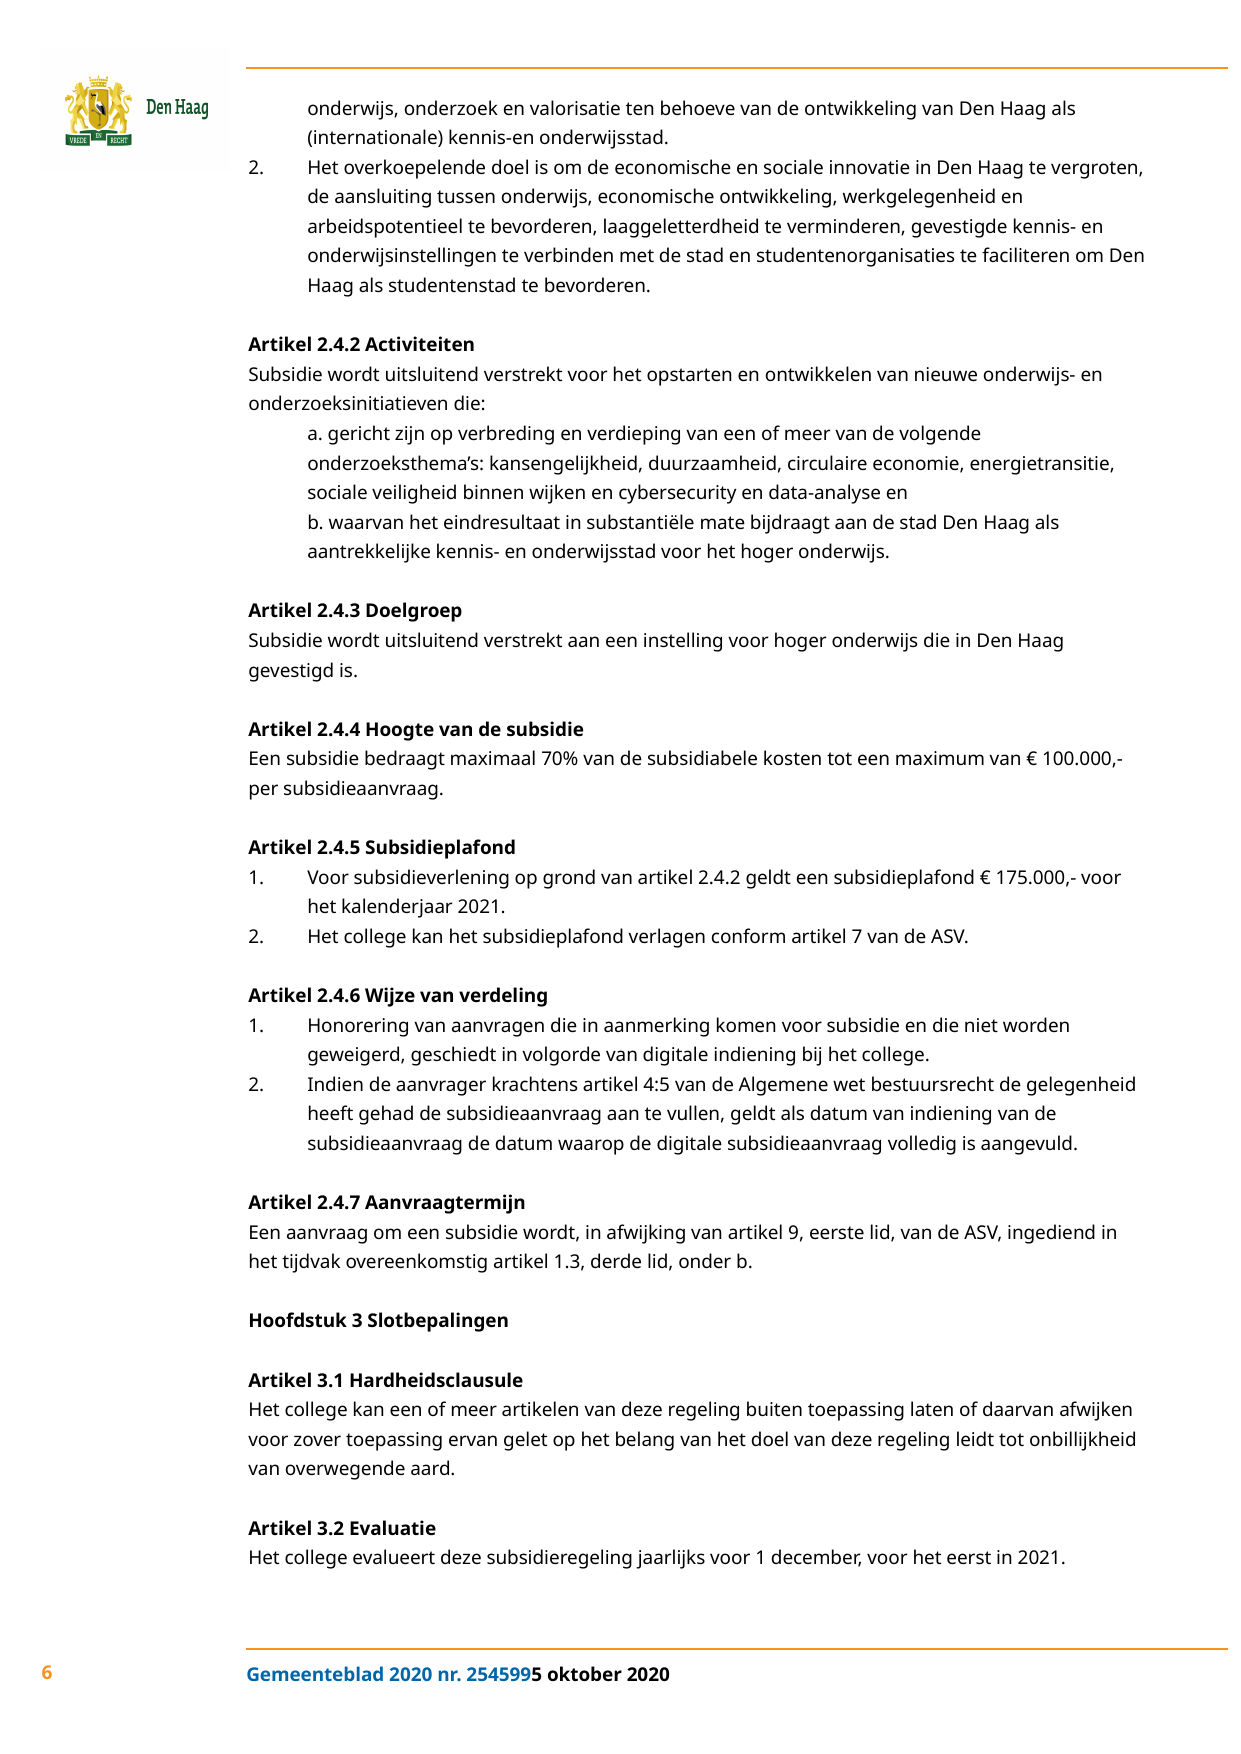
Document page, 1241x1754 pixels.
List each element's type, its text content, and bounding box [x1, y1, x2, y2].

text Een subsidie bedraagt maximaal 70% van de subsidiabele kosten tot een maximum van € 100.000,- per subsidieaanvraag. [248, 746, 1152, 801]
list Het overkoepelende doel is om de economische en sociale innovatie in Den Haag te vergroten, de aansluiting tussen onderwijs, economische ontwikkeling, werkgelegenheid en arbeidspotentieel te bevorderen, laaggeletterdheid te verminderen, gevestigde kennis- en onderwijsinstellingen te verbinden met de stad en studentenorganisaties te faciliteren om Den Haag als studentenstad te bevorderen. [248, 154, 1152, 298]
text Subsidie wordt uitsluitend verstrekt aan een instelling voor hoger onderwijs die in Den Haag gevestigd is. [248, 627, 1152, 683]
list Voor subsidieverlening op grond van artikel 2.4.2 geldt een subsidieplafond € 175.000,- voor het kalenderjaar 2021. [248, 864, 1152, 919]
picture [41, 47, 231, 172]
list Indien de aanvrager krachtens artikel 4:5 van de Algemene wet bestuursrecht de gelegenheid heeft gehad de subsidieaanvraag aan te vullen, geldt als datum van indiening van de subsidieaanvraag de datum waarop de digitale subsidieaanvraag volledig is aangevuld. [248, 1071, 1152, 1156]
text Het college kan een of meer artikelen van deze regeling buiten toepassing laten of daarvan afwijken voor zover toepassing ervan gelet op het belang van het doel van deze regeling leidt tot onbillijkheid van overwegende aard. [248, 1396, 1152, 1481]
text Artikel 2.4.4 Hoogte van de subsidie [248, 716, 1152, 742]
text Subsidie wordt uitsluitend verstrekt voor het opstarten en ontwikkelen van nieuwe onderwijs- en onderzoeksinitiatieven die: [248, 361, 1152, 416]
list Honorering van aanvragen die in aanmerking komen voor subsidie en die niet worden geweigerd, geschiedt in volgorde van digitale indiening bij het college. [248, 1012, 1152, 1067]
text Artikel 2.4.2 Activiteiten [248, 331, 1152, 357]
text Artikel 3.1 Hardheidsclausule [248, 1367, 1152, 1393]
text Artikel 2.4.6 Wijze van verdeling [248, 982, 1152, 1008]
text Artikel 2.4.5 Subsidieplafond [248, 834, 1152, 860]
text Artikel 2.4.7 Aanvraagtermijn [248, 1189, 1152, 1215]
text Hoofdstuk 3 Slotbepalingen [248, 1308, 1152, 1333]
text Artikel 3.2 Evaluatie [248, 1515, 1152, 1541]
text Een aanvraag om een subsidie wordt, in afwijking van artikel 9, eerste lid, van de ASV, ingediend in het tijdvak overeenkomstig artikel 1.3, derde lid, onder b. [248, 1219, 1152, 1274]
list b. waarvan het eindresultaat in substantiële mate bijdraagt aan de stad Den Haag als aantrekkelijke kennis- en onderwijsstad voor het hoger onderwijs. [248, 509, 1152, 564]
list a. gericht zijn op verbreding en verdieping van een of meer van de volgende onderzoeksthema’s: kansengelijkheid, duurzaamheid, circulaire economie, energietransitie, sociale veiligheid binnen wijken en cybersecurity en data-analyse en [248, 420, 1152, 505]
text Het college evalueert deze subsidieregeling jaarlijks voor 1 december, voor het eerst in 2021. [248, 1544, 1152, 1570]
list onderwijs, onderzoek en valorisatie ten behoeve van de ontwikkeling van Den Haag als (internationale) kennis-en onderwijsstad. [248, 95, 1152, 150]
list Het college kan het subsidieplafond verlagen conform artikel 7 van de ASV. [248, 923, 1152, 949]
text Artikel 2.4.3 Doelgroep [248, 598, 1152, 623]
